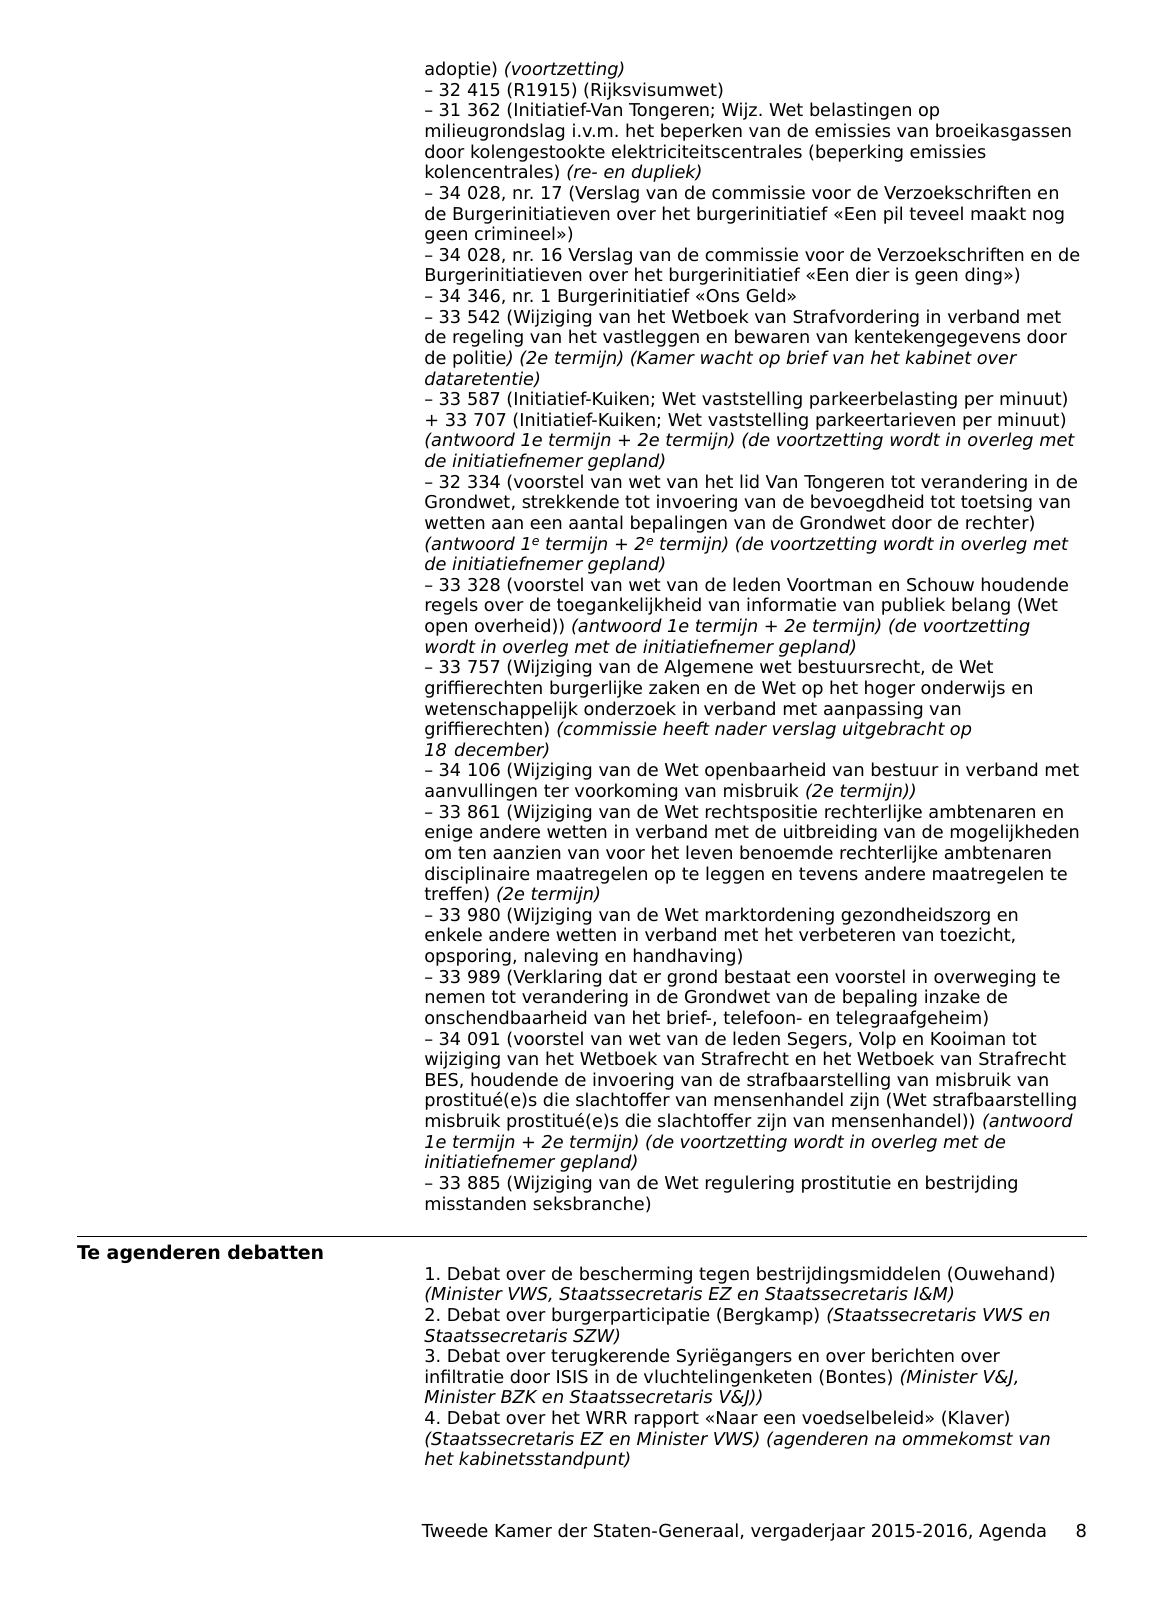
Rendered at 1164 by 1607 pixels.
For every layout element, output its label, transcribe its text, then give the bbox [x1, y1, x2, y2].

table_cell – 32 334 (voorstel van wet van het lid Van Tongeren tot verandering in de Grondwet, strekkende tot invoering van de bevoegdheid tot toetsing van wetten aan een aantal bepalingen van de Grondwet door de rechter) (antwoord 1e termijn + 2e termijn) (de voortzetting wordt in overleg met de initiatiefnemer gepland) [418, 472, 1087, 575]
table_cell [401, 1029, 418, 1173]
table_cell – 33 757 (Wijziging van de Algemene wet bestuursrecht, de Wet griffierechten burgerlijke zaken en de Wet op het hoger onderwijs en wetenschappelijk onderzoek in verband met aanpassing van griffierechten) (commissie heeft nader verslag uitgebracht op 18 december) [418, 657, 1087, 760]
table_cell – 33 861 (Wijziging van de Wet rechtspositie rechterlijke ambtenaren en enige andere wetten in verband met de uitbreiding van de mogelijkheden om ten aanzien van voor het leven benoemde rechterlijke ambtenaren disciplinaire maatregelen op te leggen en tevens andere maatregelen te treffen) (2e termijn) [418, 802, 1087, 905]
table_cell [401, 245, 418, 286]
table_header [418, 1237, 1087, 1264]
table_cell 4. Debat over het WRR rapport «Naar een voedselbeleid» (Klaver) (Staatssecretaris EZ en Minister VWS) (agenderen na ommekomst van het kabinetsstandpunt) [418, 1408, 1087, 1470]
table_cell 3. Debat over terugkerende Syriëgangers en over berichten over infiltratie door ISIS in de vluchtelingenketen (Bontes) (Minister V&J, Minister BZK en Staatssecretaris V&J)) [418, 1346, 1087, 1408]
table_cell [401, 80, 418, 100]
table_cell [77, 286, 401, 307]
table_cell – 33 542 (Wijziging van het Wetboek van Strafvordering in verband met de regeling van het vastleggen en bewaren van kentekengegevens door de politie) (2e termijn) (Kamer wacht op brief van het kabinet over dataretentie) [418, 307, 1087, 389]
table_cell [401, 657, 418, 760]
table_cell [77, 1346, 401, 1408]
table_cell [401, 100, 418, 183]
table_cell [77, 1173, 401, 1214]
table_cell [77, 245, 401, 286]
table_cell [401, 1346, 418, 1408]
table_cell [77, 575, 401, 657]
table_header Te agenderen debatten [77, 1237, 401, 1264]
table_cell 1. Debat over de bescherming tegen bestrijdingsmiddelen (Ouwehand) (Minister VWS, Staatssecretaris EZ en Staatssecretaris I&M) [418, 1264, 1087, 1305]
table_cell [77, 183, 401, 245]
table_cell [77, 472, 401, 575]
table_cell – 33 328 (voorstel van wet van de leden Voortman en Schouw houdende regels over de toegankelijkheid van informatie van publiek belang (Wet open overheid)) (antwoord 1e termijn + 2e termijn) (de voortzetting wordt in overleg met de initiatiefnemer gepland) [418, 575, 1087, 657]
table_cell [401, 472, 418, 575]
table_cell – 34 028, nr. 17 (Verslag van de commissie voor de Verzoekschriften en de Burgerinitiatieven over het burgerinitiatief «Een pil teveel maakt nog geen crimineel») [418, 183, 1087, 245]
table_cell [77, 80, 401, 100]
table_cell [77, 1029, 401, 1173]
table_cell [401, 967, 418, 1028]
table_cell – 33 587 (Initiatief-Kuiken; Wet vaststelling parkeerbelasting per minuut) + 33 707 (Initiatief-Kuiken; Wet vaststelling parkeertarieven per minuut) (antwoord 1e termijn + 2e termijn) (de voortzetting wordt in overleg met de initiatiefnemer gepland) [418, 389, 1087, 472]
table_cell [77, 905, 401, 967]
table_cell [77, 1305, 401, 1346]
table_cell [77, 1408, 401, 1470]
table_cell [77, 1264, 401, 1305]
table_cell [401, 575, 418, 657]
table_cell – 33 980 (Wijziging van de Wet marktordening gezondheidszorg en enkele andere wetten in verband met het verbeteren van toezicht, opsporing, naleving en handhaving) [418, 905, 1087, 967]
table_cell [77, 657, 401, 760]
table_cell [77, 389, 401, 472]
table_cell – 31 362 (Initiatief-Van Tongeren; Wijz. Wet belastingen op milieugrondslag i.v.m. het beperken van de emissies van broeikasgassen door kolengestookte elektriciteitscentrales (beperking emissies kolencentrales) (re- en dupliek) [418, 100, 1087, 183]
table_cell [77, 802, 401, 905]
table_cell – 33 885 (Wijziging van de Wet regulering prostitutie en bestrijding misstanden seksbranche) [418, 1173, 1087, 1214]
table_cell [77, 760, 401, 802]
table_cell adoptie) (voortzetting) [418, 59, 1087, 80]
table_cell – 34 028, nr. 16 Verslag van de commissie voor de Verzoekschriften en de Burgerinitiatieven over het burgerinitiatief «Een dier is geen ding») [418, 245, 1087, 286]
table_cell [401, 389, 418, 472]
table_cell [401, 1305, 418, 1346]
table_cell – 34 106 (Wijziging van de Wet openbaarheid van bestuur in verband met aanvullingen ter voorkoming van misbruik (2e termijn)) [418, 760, 1087, 802]
table_cell 2. Debat over burgerparticipatie (Bergkamp) (Staatssecretaris VWS en Staatssecretaris SZW) [418, 1305, 1087, 1346]
table_cell – 34 091 (voorstel van wet van de leden Segers, Volp en Kooiman tot wijziging van het Wetboek van Strafrecht en het Wetboek van Strafrecht BES, houdende de invoering van de strafbaarstelling van misbruik van prostitué(e)s die slachtoffer van mensenhandel zijn (Wet strafbaarstelling misbruik prostitué(e)s die slachtoffer zijn van mensenhandel)) (antwoord 1e termijn + 2e termijn) (de voortzetting wordt in overleg met de initiatiefnemer gepland) [418, 1029, 1087, 1173]
table_cell [77, 100, 401, 183]
table_cell [401, 760, 418, 802]
table_cell [401, 286, 418, 307]
table_cell [401, 1173, 418, 1214]
table_cell [401, 307, 418, 389]
table_cell – 32 415 (R1915) (Rijksvisumwet) [418, 80, 1087, 100]
table_cell [401, 183, 418, 245]
table_cell [77, 59, 401, 80]
table_cell – 34 346, nr. 1 Burgerinitiatief «Ons Geld» [418, 286, 1087, 307]
table_cell [401, 59, 418, 80]
table_cell [401, 1264, 418, 1305]
table_header [401, 1237, 418, 1264]
table_cell [77, 967, 401, 1028]
table_cell – 33 989 (Verklaring dat er grond bestaat een voorstel in overweging te nemen tot verandering in de Grondwet van de bepaling inzake de onschendbaarheid van het brief-, telefoon- en telegraafgeheim) [418, 967, 1087, 1028]
table_cell [401, 802, 418, 905]
table_cell [77, 307, 401, 389]
table_cell [401, 905, 418, 967]
table_cell [401, 1408, 418, 1470]
